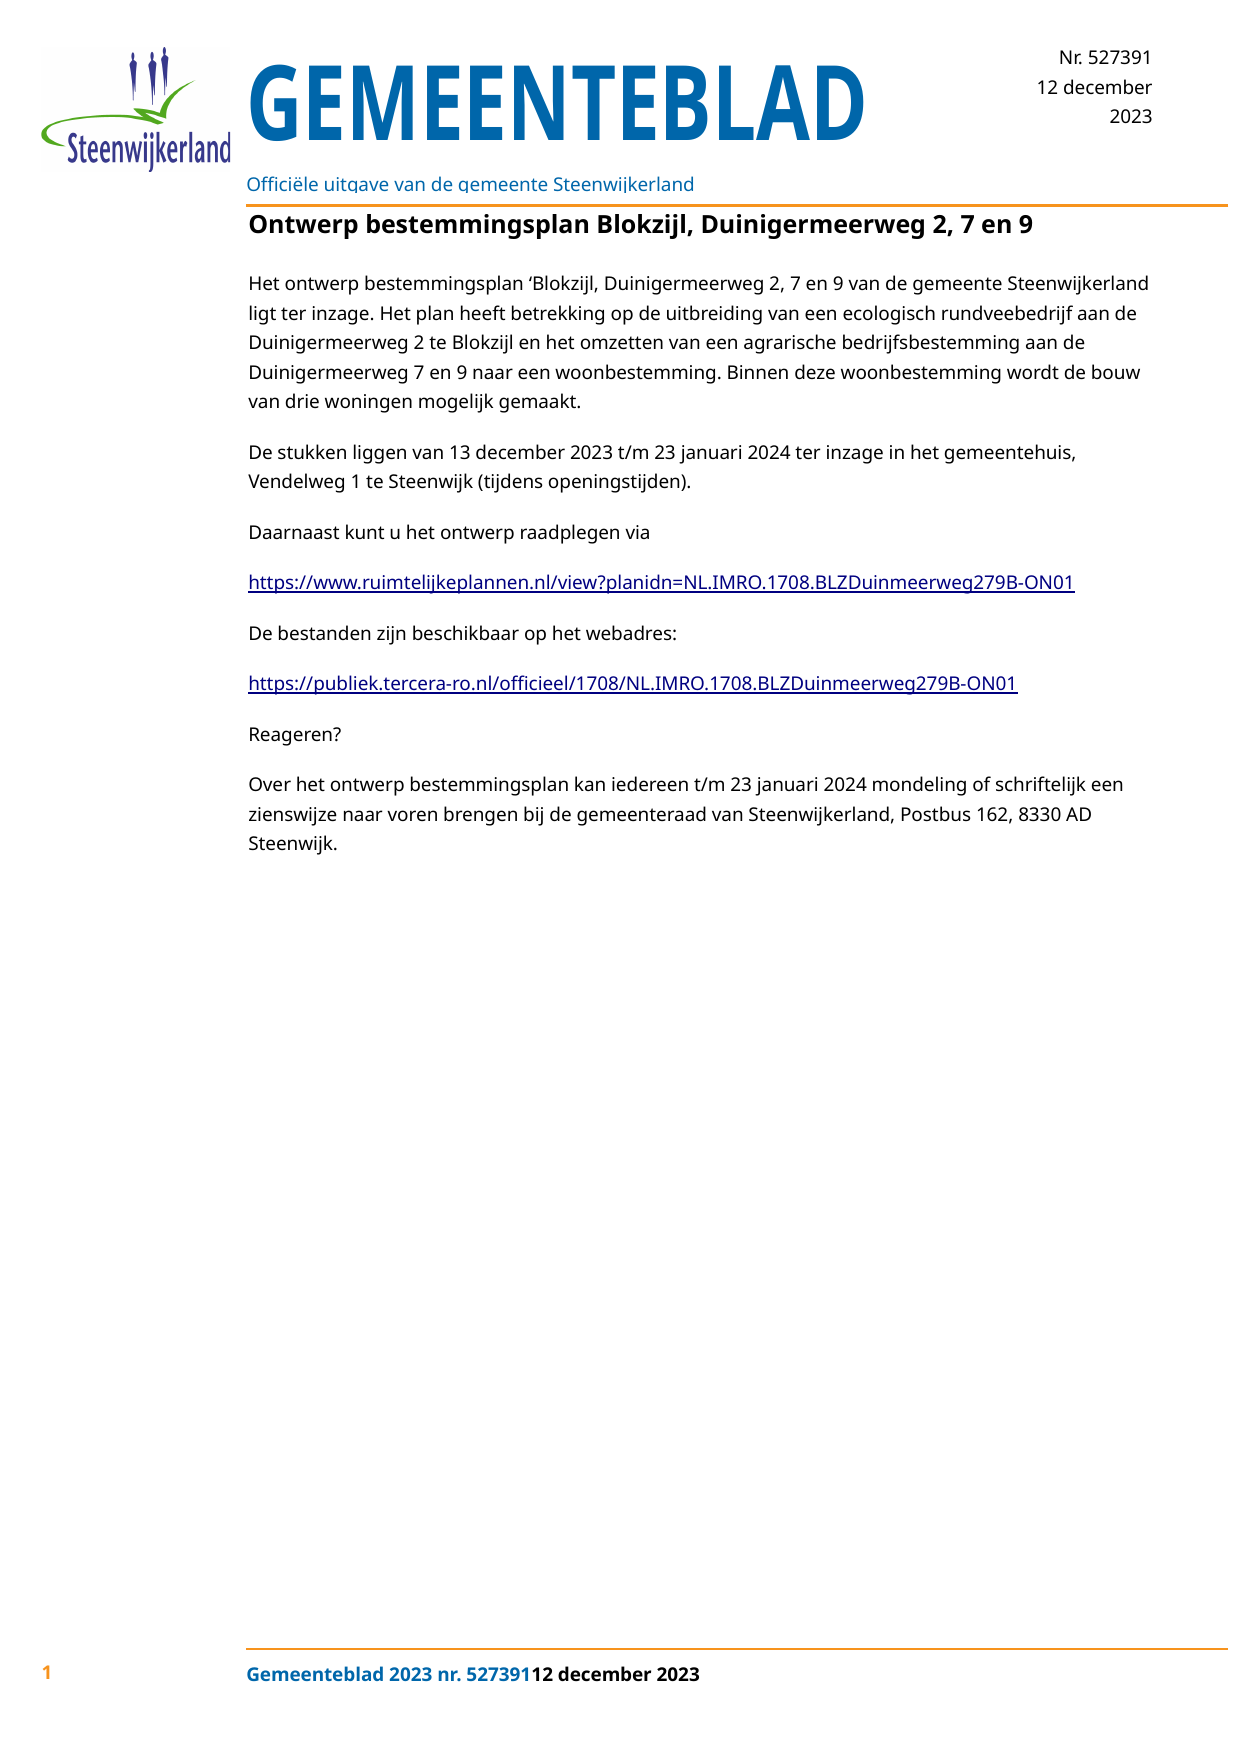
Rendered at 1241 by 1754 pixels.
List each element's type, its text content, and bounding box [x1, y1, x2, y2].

text https://www.ruimtelijkeplannen.nl/view?planidn=NL.IMRO.1708.BLZDuinmeerweg279B-ON01 [248, 569, 1152, 595]
text https://publiek.tercera-ro.nl/officieel/1708/NL.IMRO.1708.BLZDuinmeerweg279B-ON01 [248, 670, 1152, 696]
text Over het ontwerp bestemmingsplan kan iedereen t/m 23 januari 2024 mondeling of schriftelijk een zienswijze naar voren brengen bij de gemeenteraad van Steenwijkerland, Postbus 162, 8330 AD Steenwijk. [248, 771, 1152, 856]
text Reageren? [248, 721, 1152, 746]
picture [41, 47, 231, 172]
text De stukken liggen van 13 december 2023 t/m 23 januari 2024 ter inzage in het gemeentehuis, Vendelweg 1 te Steenwijk (tijdens openingstijden). [248, 439, 1152, 494]
text Daarnaast kunt u het ontwerp raadplegen via [248, 519, 1152, 545]
text Ontwerp bestemmingsplan Blokzijl, Duinigermeerweg 2, 7 en 9 [248, 207, 1152, 241]
text Het ontwerp bestemmingsplan ‘Blokzijl, Duinigermeerweg 2, 7 en 9 van de gemeente Steenwijkerland ligt ter inzage. Het plan heeft betrekking op de uitbreiding van een ecologisch rundveebedrijf aan de Duinigermeerweg 2 te Blokzijl en het omzetten van een agrarische bedrijfsbestemming aan de Duinigermeerweg 7 en 9 naar een woonbestemming. Binnen deze woonbestemming wordt de bouw van drie woningen mogelijk gemaakt. [248, 270, 1152, 414]
text De bestanden zijn beschikbaar op het webadres: [248, 620, 1152, 646]
